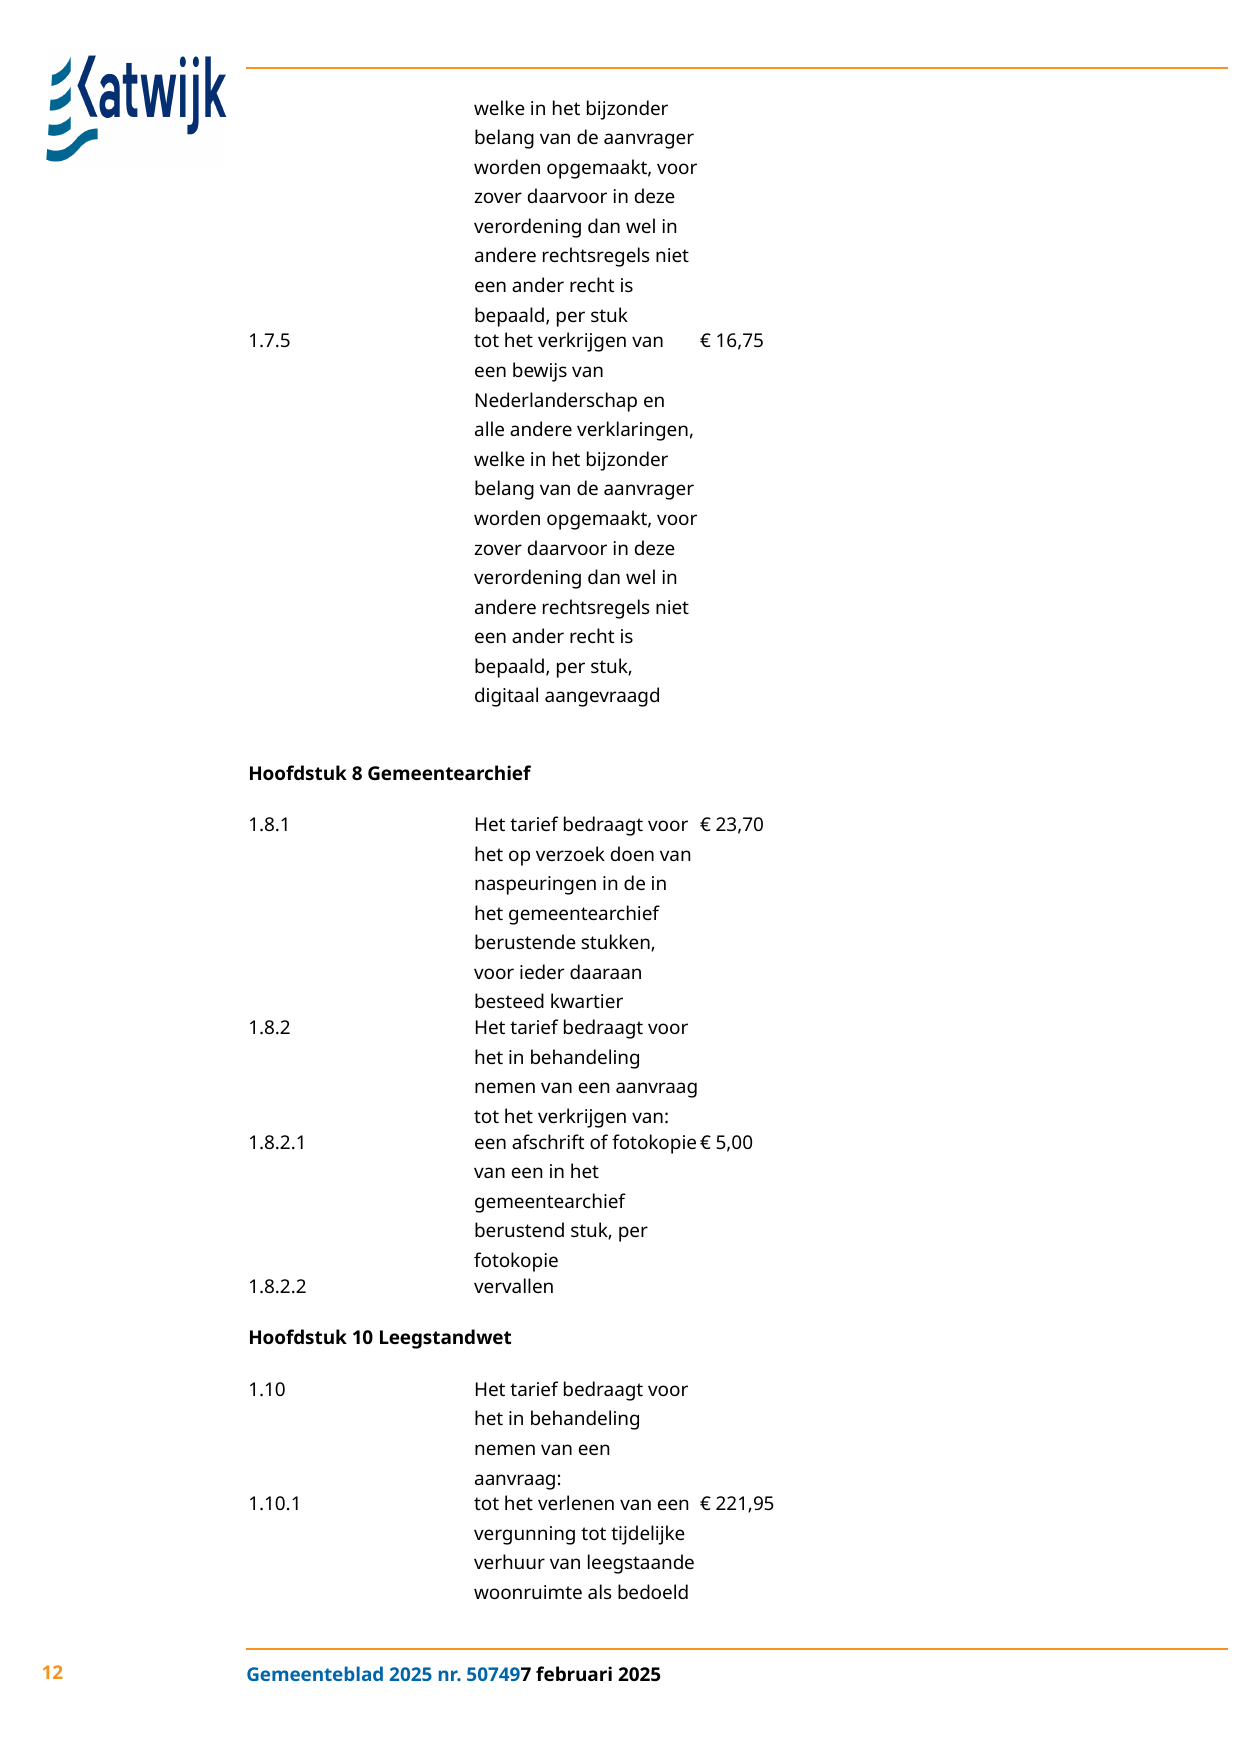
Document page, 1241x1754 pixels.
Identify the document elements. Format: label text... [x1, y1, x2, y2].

table_cell vervallen [474, 1273, 700, 1299]
table_cell [248, 708, 474, 734]
table_cell [700, 708, 926, 734]
table_cell € 221,95 [700, 1490, 926, 1605]
table_cell 1.8.2 [248, 1015, 474, 1129]
table_cell Het tarief bedraagt voor het op verzoek doen van naspeuringen in de in het gemeentearchief berustende stukken, voor ieder daaraan besteed kwartier [474, 811, 700, 1014]
table_cell [700, 1299, 926, 1324]
table_cell [248, 786, 700, 811]
table_cell 1.10 [248, 1376, 474, 1490]
table_cell [474, 708, 700, 734]
table_cell [700, 760, 926, 786]
table_cell 1.10.1 [248, 1490, 474, 1605]
table_cell Hoofdstuk 8 Gemeentearchief [248, 760, 700, 786]
table_cell [474, 1299, 700, 1324]
table_cell 1.8.2.1 [248, 1129, 474, 1273]
table_cell tot het verlenen van een vergunning tot tijdelijke verhuur van leegstaande woonruimte als bedoeld [474, 1490, 700, 1605]
table_cell [700, 1350, 926, 1376]
table_cell [700, 734, 926, 760]
picture [41, 47, 231, 172]
table_cell [700, 1015, 926, 1129]
table_cell Het tarief bedraagt voor het in behandeling nemen van een aanvraag tot het verkrijgen van: [474, 1015, 700, 1129]
table_cell [700, 1325, 926, 1350]
table_cell 1.7.5 [248, 328, 474, 708]
table_cell Hoofdstuk 10 Leegstandwet [248, 1325, 700, 1350]
table_cell [248, 1350, 474, 1376]
table_cell [248, 95, 474, 328]
table_cell [474, 734, 700, 760]
table_cell [700, 1273, 926, 1299]
table_cell Het tarief bedraagt voor het in behandeling nemen van een aanvraag: [474, 1376, 700, 1490]
table_cell tot het verkrijgen van een bewijs van Nederlanderschap en alle andere verklaringen, welke in het bijzonder belang van de aanvrager worden opgemaakt, voor zover daarvoor in deze verordening dan wel in andere rechtsregels niet een ander recht is bepaald, per stuk, digitaal aangevraagd [474, 328, 700, 708]
table_cell een afschrift of fotokopie van een in het gemeentearchief berustend stuk, per fotokopie [474, 1129, 700, 1273]
table_cell € 16,75 [700, 328, 926, 708]
table_cell [700, 786, 926, 811]
table_cell [700, 95, 926, 328]
table_cell [474, 1350, 700, 1376]
table_cell € 23,70 [700, 811, 926, 1014]
table_cell [700, 1376, 926, 1490]
table_cell 1.8.2.2 [248, 1273, 474, 1299]
table_cell [248, 734, 474, 760]
table_cell € 5,00 [700, 1129, 926, 1273]
table_cell 1.8.1 [248, 811, 474, 1014]
table_cell welke in het bijzonder belang van de aanvrager worden opgemaakt, voor zover daarvoor in deze verordening dan wel in andere rechtsregels niet een ander recht is bepaald, per stuk [474, 95, 700, 328]
table_cell [248, 1299, 474, 1324]
